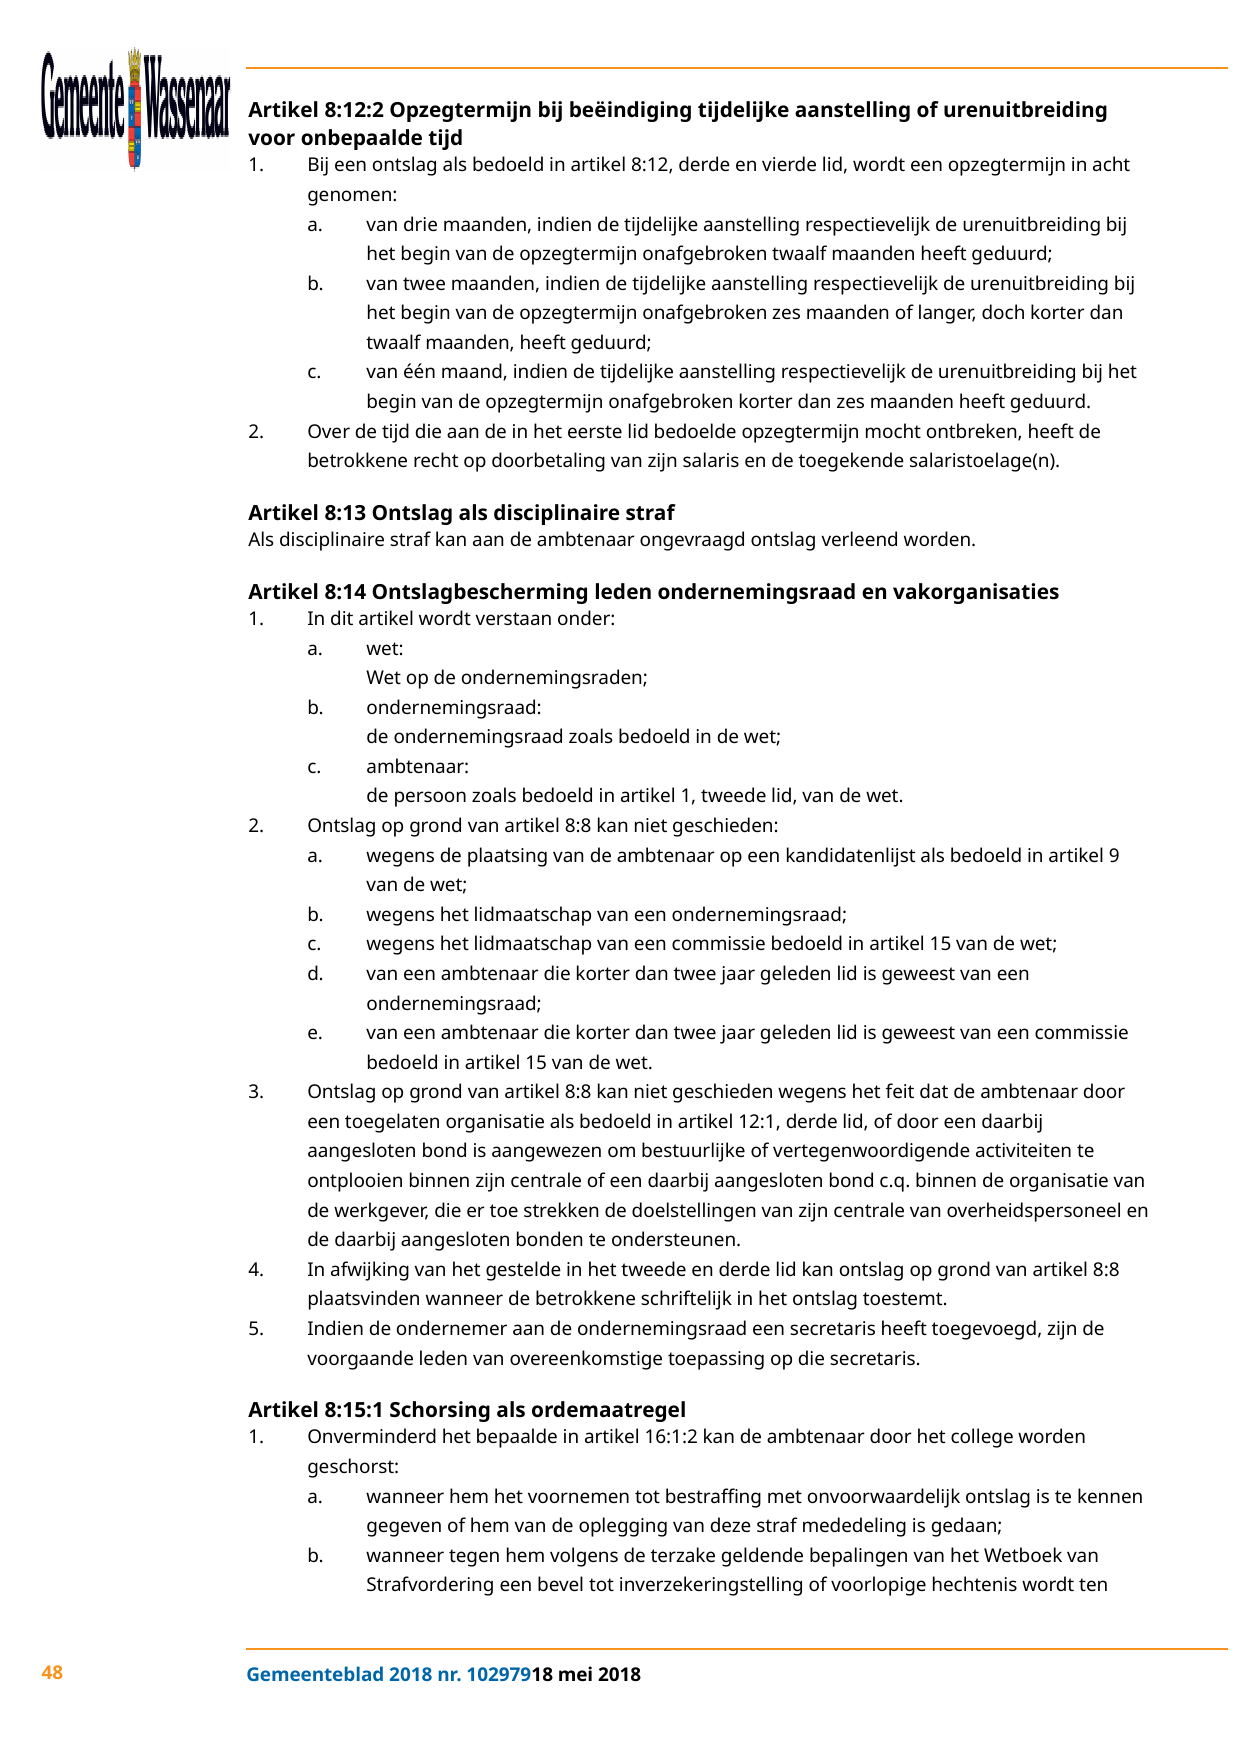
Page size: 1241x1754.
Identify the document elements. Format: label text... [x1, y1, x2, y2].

picture [41, 47, 231, 172]
list Indien de ondernemer aan de ondernemingsraad een secretaris heeft toegevoegd, zijn de voorgaande leden van overeenkomstige toepassing op die secretaris. [248, 1315, 1152, 1371]
list van twee maanden, indien de tijdelijke aanstelling respectievelijk de urenuitbreiding bij het begin van de opzegtermijn onafgebroken zes maanden of langer, doch korter dan twaalf maanden, heeft geduurd; [307, 270, 1152, 355]
list Ontslag op grond van artikel 8:8 kan niet geschieden wegens het feit dat de ambtenaar door een toegelaten organisatie als bedoeld in artikel 12:1, derde lid, of door een daarbij aangesloten bond is aangewezen om bestuurlijke of vertegenwoordigende activiteiten te ontplooien binnen zijn centrale of een daarbij aangesloten bond c.q. binnen de organisatie van de werkgever, die er toe strekken de doelstellingen van zijn centrale van overheidspersoneel en de daarbij aangesloten bonden te ondersteunen. [248, 1078, 1152, 1252]
text Artikel 8:13 Ontslag als disciplinaire straf [248, 498, 1152, 526]
list ondernemingsraad: [307, 694, 1152, 720]
list van één maand, indien de tijdelijke aanstelling respectievelijk de urenuitbreiding bij het begin van de opzegtermijn onafgebroken korter dan zes maanden heeft geduurd. [307, 359, 1152, 414]
text Artikel 8:14 Ontslagbescherming leden ondernemingsraad en vakorganisaties [248, 577, 1152, 605]
list van drie maanden, indien de tijdelijke aanstelling respectievelijk de urenuitbreiding bij het begin van de opzegtermijn onafgebroken twaalf maanden heeft geduurd; [307, 211, 1152, 266]
list wegens het lidmaatschap van een commissie bedoeld in artikel 15 van de wet; [307, 931, 1152, 956]
text Artikel 8:15:1 Schorsing als ordemaatregel [248, 1395, 1152, 1424]
list Wet op de ondernemingsraden; [307, 664, 1152, 690]
list Over de tijd die aan de in het eerste lid bedoelde opzegtermijn mocht ontbreken, heeft de betrokkene recht op doorbetaling van zijn salaris en de toegekende salaristoelage(n). [248, 418, 1152, 473]
list van een ambtenaar die korter dan twee jaar geleden lid is geweest van een commissie bedoeld in artikel 15 van de wet. [307, 1019, 1152, 1075]
list wanneer hem het voornemen tot bestraffing met onvoorwaardelijk ontslag is te kennen gegeven of hem van de oplegging van deze straf mededeling is gedaan; [307, 1483, 1152, 1538]
text Als disciplinaire straf kan aan de ambtenaar ongevraagd ontslag verleend worden. [248, 526, 1152, 552]
text Artikel 8:12:2 Opzegtermijn bij beëindiging tijdelijke aanstelling of urenuitbreiding voor onbepaalde tijd [248, 95, 1152, 152]
list de persoon zoals bedoeld in artikel 1, tweede lid, van de wet. [307, 783, 1152, 808]
list In dit artikel wordt verstaan onder: [248, 605, 1152, 631]
list wegens de plaatsing van de ambtenaar op een kandidatenlijst als bedoeld in artikel 9 van de wet; [307, 842, 1152, 897]
list Onverminderd het bepaalde in artikel 16:1:2 kan de ambtenaar door het college worden geschorst: [248, 1424, 1152, 1479]
list Ontslag op grond van artikel 8:8 kan niet geschieden: [248, 812, 1152, 838]
list de ondernemingsraad zoals bedoeld in de wet; [307, 723, 1152, 749]
list wet: [307, 635, 1152, 661]
list van een ambtenaar die korter dan twee jaar geleden lid is geweest van een ondernemingsraad; [307, 960, 1152, 1016]
list Bij een ontslag als bedoeld in artikel 8:12, derde en vierde lid, wordt een opzegtermijn in acht genomen: [248, 152, 1152, 207]
list wegens het lidmaatschap van een ondernemingsraad; [307, 901, 1152, 927]
list In afwijking van het gestelde in het tweede en derde lid kan ontslag op grond van artikel 8:8 plaatsvinden wanneer de betrokkene schriftelijk in het ontslag toestemt. [248, 1256, 1152, 1311]
list ambtenaar: [307, 753, 1152, 779]
list wanneer tegen hem volgens de terzake geldende bepalingen van het Wetboek van Strafvordering een bevel tot inverzekeringstelling of voorlopige hechtenis wordt ten [307, 1542, 1152, 1597]
